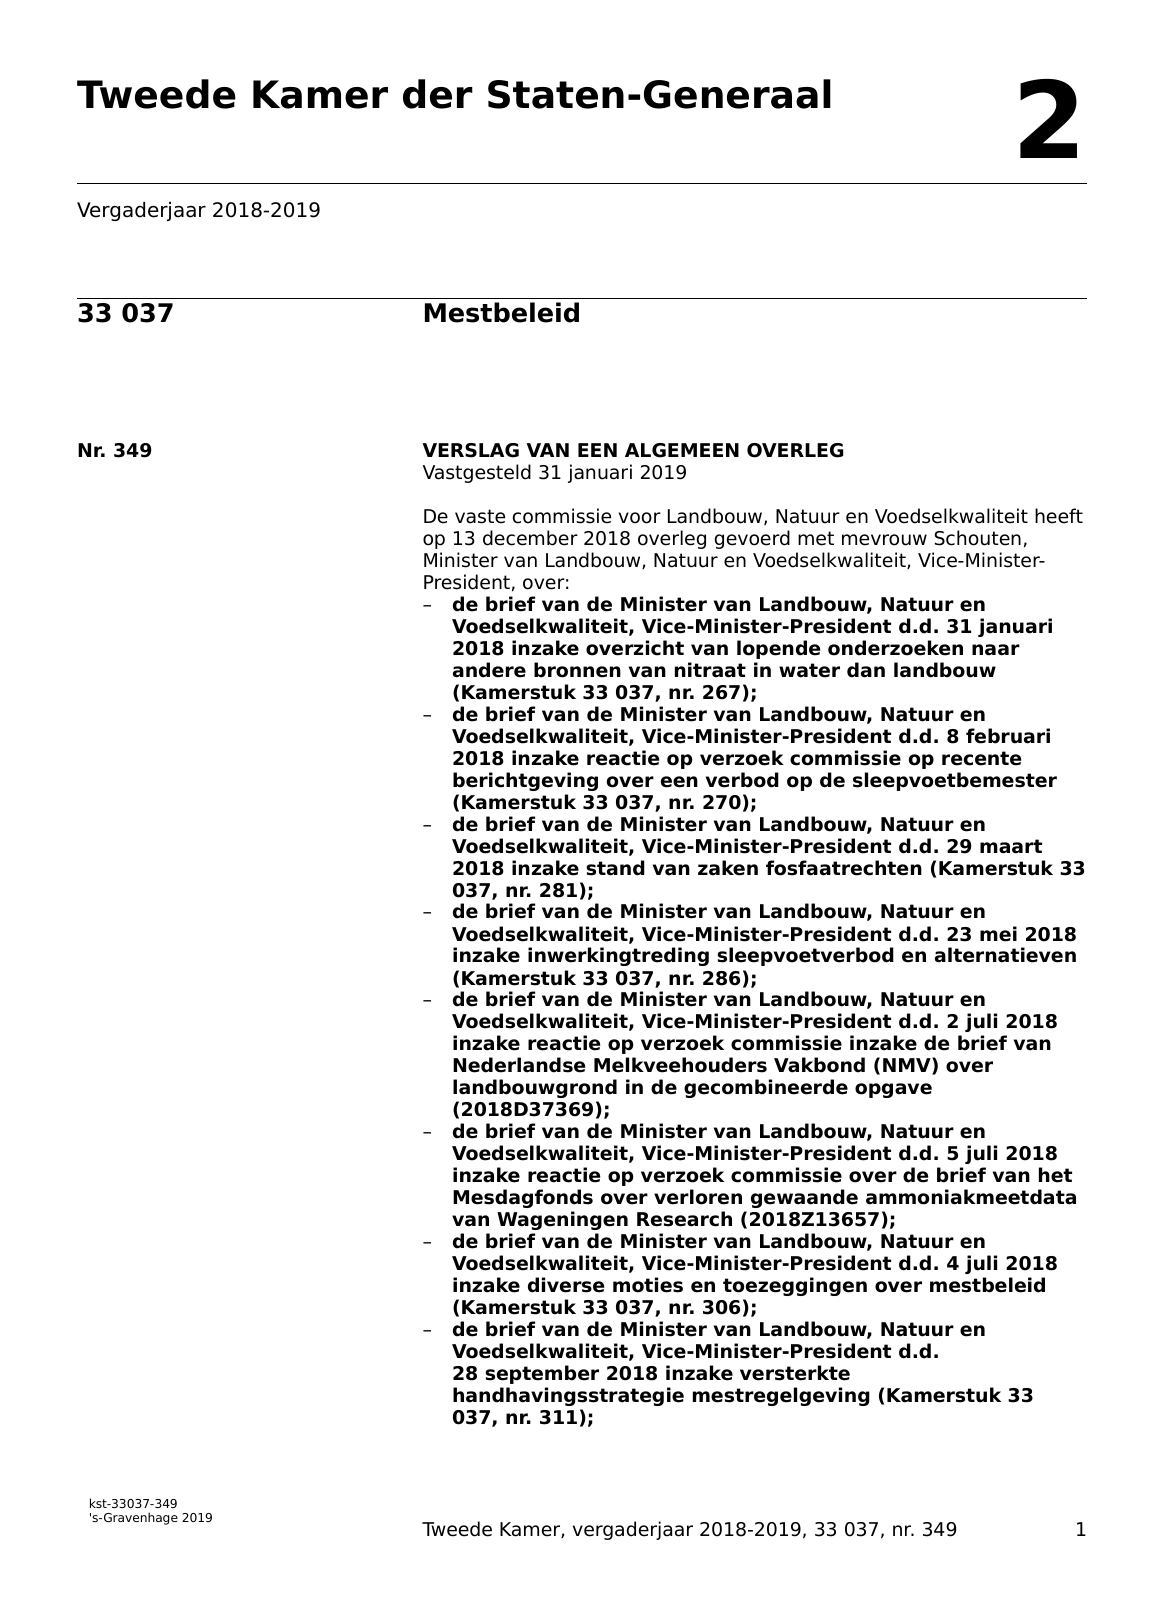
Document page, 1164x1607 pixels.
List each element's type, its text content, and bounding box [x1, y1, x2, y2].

text 's-Gravenhage 2019 [88, 1511, 323, 1525]
text kst-33037-349 [88, 1497, 323, 1511]
text – de brief van de Minister van Landbouw, Natuur en Voedselkwaliteit, Vice-Minister-President d.d. 5 juli 2018 inzake reactie op verzoek commissie over de brief van het Mesdagfonds over verloren gewaande ammoniakmeetdata van Wageningen Research (2018Z13657); [422, 1121, 1087, 1231]
table_header 2 [886, 59, 1087, 183]
text – de brief van de Minister van Landbouw, Natuur en Voedselkwaliteit, Vice-Minister-President d.d. 2 juli 2018 inzake reactie op verzoek commissie inzake de brief van Nederlandse Melkveehouders Vakbond (NMV) over landbouwgrond in de gecombineerde opgave (2018D37369); [422, 989, 1087, 1121]
table_header Tweede Kamer der Staten-Generaal [77, 59, 886, 183]
subtitle Nr. 349 VERSLAG VAN EEN ALGEMEEN OVERLEG [77, 440, 1087, 462]
text De vaste commissie voor Landbouw, Natuur en Voedselkwaliteit heeft op 13 december 2018 overleg gevoerd met mevrouw Schouten, Minister van Landbouw, Natuur en Voedselkwaliteit, Vice-Minister-President, over: [422, 506, 1087, 594]
text – de brief van de Minister van Landbouw, Natuur en Voedselkwaliteit, Vice-Minister-President d.d. 28 september 2018 inzake versterkte handhavingsstrategie mestregelgeving (Kamerstuk 33 037, nr. 311); [422, 1319, 1087, 1429]
text – de brief van de Minister van Landbouw, Natuur en Voedselkwaliteit, Vice-Minister-President d.d. 8 februari 2018 inzake reactie op verzoek commissie op recente berichtgeving over een verbod op de sleepvoetbemester (Kamerstuk 33 037, nr. 270); [422, 704, 1087, 813]
text – de brief van de Minister van Landbouw, Natuur en Voedselkwaliteit, Vice-Minister-President d.d. 29 maart 2018 inzake stand van zaken fosfaatrechten (Kamerstuk 33 037, nr. 281); [422, 813, 1087, 901]
table_cell Vergaderjaar 2018-2019 [77, 184, 1087, 298]
text – de brief van de Minister van Landbouw, Natuur en Voedselkwaliteit, Vice-Minister-President d.d. 4 juli 2018 inzake diverse moties en toezeggingen over mestbeleid (Kamerstuk 33 037, nr. 306); [422, 1231, 1087, 1319]
text – de brief van de Minister van Landbouw, Natuur en Voedselkwaliteit, Vice-Minister-President d.d. 23 mei 2018 inzake inwerkingtreding sleepvoetverbod en alternatieven (Kamerstuk 33 037, nr. 286); [422, 901, 1087, 989]
text Vastgesteld 31 januari 2019 [422, 462, 1087, 484]
text – de brief van de Minister van Landbouw, Natuur en Voedselkwaliteit, Vice-Minister-President d.d. 31 januari 2018 inzake overzicht van lopende onderzoeken naar andere bronnen van nitraat in water dan landbouw (Kamerstuk 33 037, nr. 267); [422, 594, 1087, 704]
subtitle 33 037 Mestbeleid [77, 299, 1087, 329]
